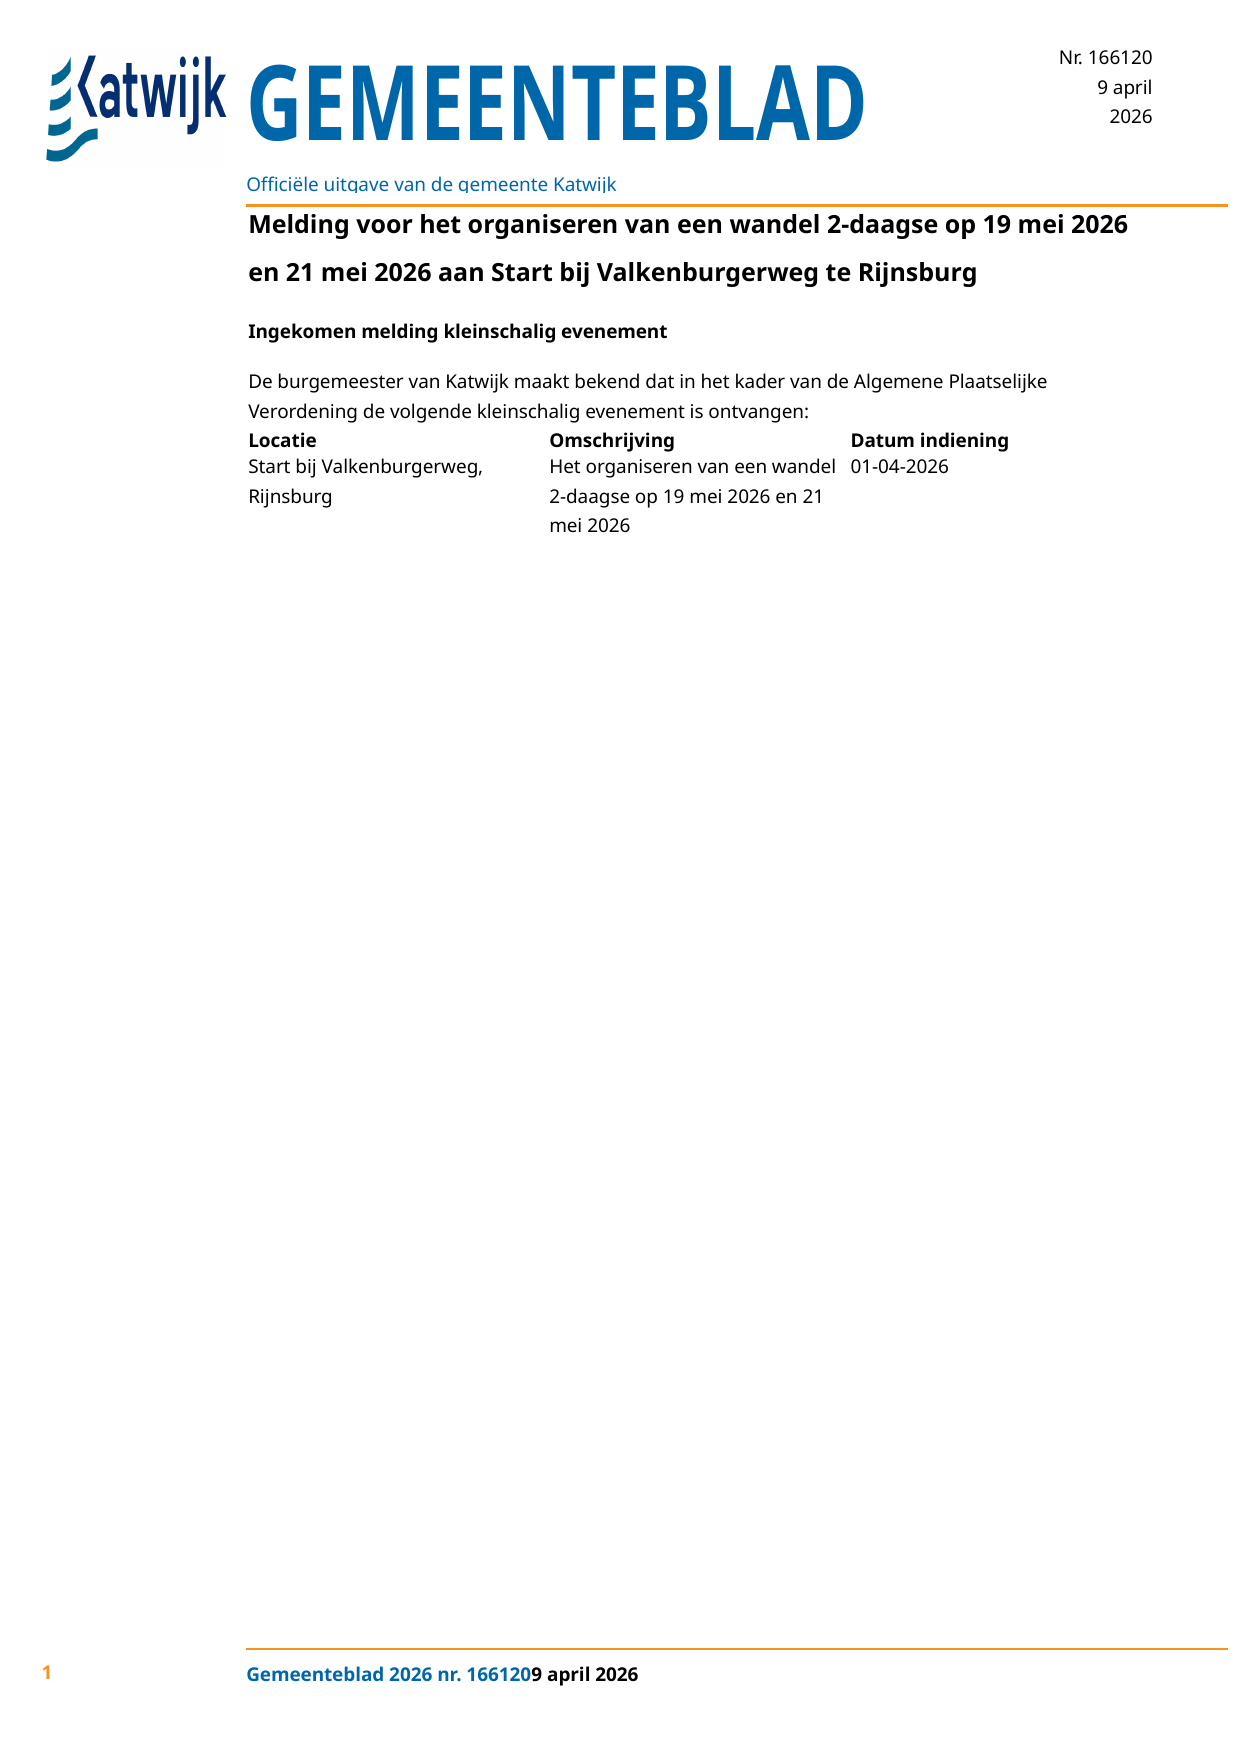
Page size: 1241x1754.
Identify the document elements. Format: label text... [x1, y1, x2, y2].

table_header Datum indiening [850, 428, 1152, 453]
table_cell Start bij Valkenburgerweg, Rijnsburg [248, 453, 549, 538]
table_cell 01-04-2026 [850, 453, 1152, 538]
text Melding voor het organiseren van een wandel 2-daagse op 19 mei 2026 en 21 mei 2026 aan Start bij Valkenburgerweg te Rijnsburg [248, 207, 1152, 288]
table_cell Het organiseren van een wandel 2-daagse op 19 mei 2026 en 21 mei 2026 [549, 453, 850, 538]
table_header Locatie [248, 428, 549, 453]
text De burgemeester van Katwijk maakt bekend dat in het kader van de Algemene Plaatselijke Verordening de volgende kleinschalig evenement is ontvangen: [248, 368, 1152, 424]
table_header Omschrijving [549, 428, 850, 453]
text Ingekomen melding kleinschalig evenement [248, 318, 1152, 344]
picture [41, 47, 231, 172]
